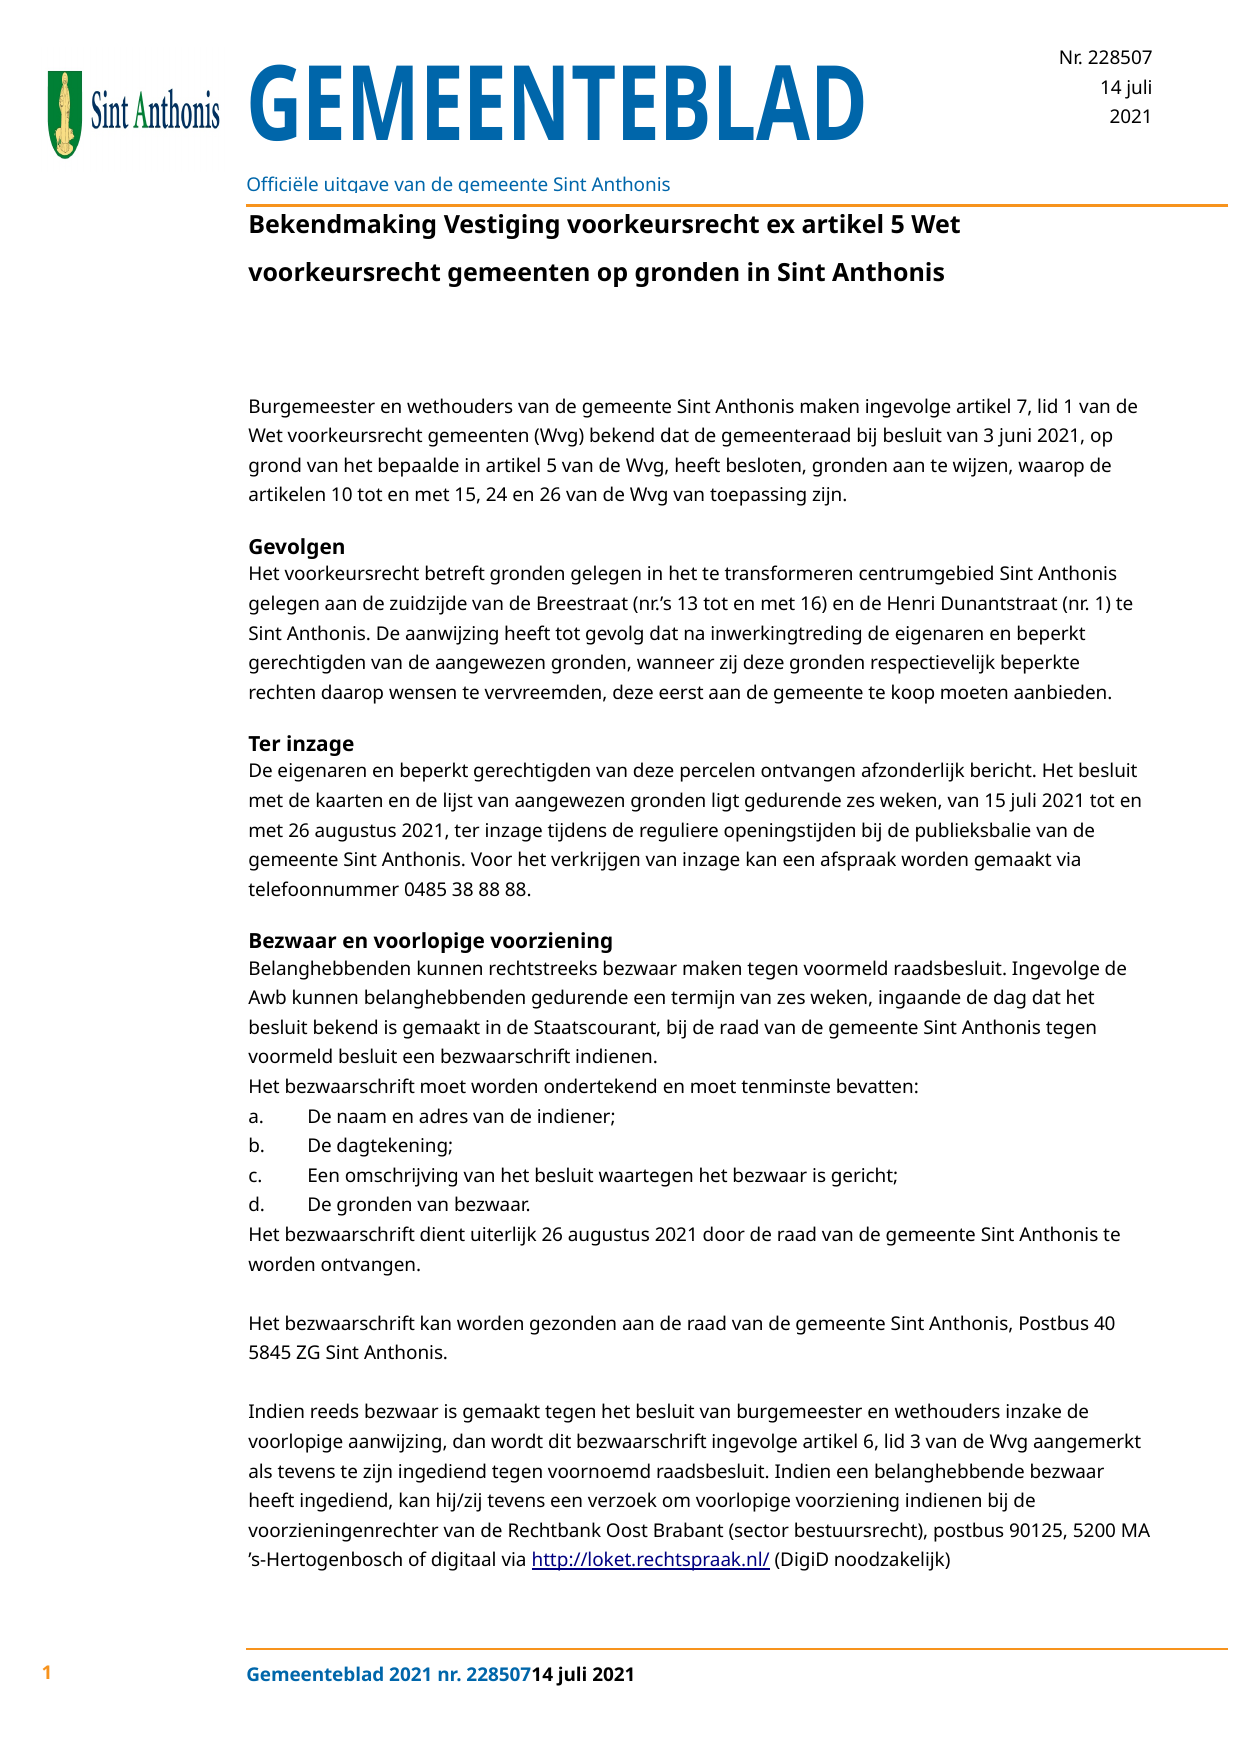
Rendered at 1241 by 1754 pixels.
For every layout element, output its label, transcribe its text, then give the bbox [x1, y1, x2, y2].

text Het bezwaarschrift dient uiterlijk 26 augustus 2021 door de raad van de gemeente Sint Anthonis te worden ontvangen. [248, 1221, 1152, 1276]
text Bezwaar en voorlopige voorziening [248, 926, 1152, 955]
text De eigenaren en beperkt gerechtigden van deze percelen ontvangen afzonderlijk bericht. Het besluit met de kaarten en de lijst van aangewezen gronden ligt gedurende zes weken, van 15 juli 2021 tot en met 26 augustus 2021, ter inzage tijdens de reguliere openingstijden bij de publieksbalie van de gemeente Sint Anthonis. Voor het verkrijgen van inzage kan een afspraak worden gemaakt via telefoonnummer 0485 38 88 88. [248, 758, 1152, 902]
list De gronden van bezwaar. [248, 1192, 1152, 1217]
text Gevolgen [248, 532, 1152, 561]
text Het bezwaarschrift moet worden ondertekend en moet tenminste bevatten: [248, 1073, 1152, 1099]
text Burgemeester en wethouders van de gemeente Sint Anthonis maken ingevolge artikel 7, lid 1 van de Wet voorkeursrecht gemeenten (Wvg) bekend dat de gemeenteraad bij besluit van 3 juni 2021, op grond van het bepaalde in artikel 5 van de Wvg, heeft besloten, gronden aan te wijzen, waarop de artikelen 10 tot en met 15, 24 en 26 van de Wvg van toepassing zijn. [248, 393, 1152, 507]
text Het bezwaarschrift kan worden gezonden aan de raad van de gemeente Sint Anthonis, Postbus 40 5845 ZG Sint Anthonis. [248, 1310, 1152, 1365]
list De dagtekening; [248, 1132, 1152, 1158]
text Bekendmaking Vestiging voorkeursrecht ex artikel 5 Wet voorkeursrecht gemeenten op gronden in Sint Anthonis [248, 207, 1152, 288]
text Belanghebbenden kunnen rechtstreeks bezwaar maken tegen voormeld raadsbesluit. Ingevolge de Awb kunnen belanghebbenden gedurende een termijn van zes weken, ingaande de dag dat het besluit bekend is gemaakt in de Staatscourant, bij de raad van de gemeente Sint Anthonis tegen voormeld besluit een bezwaarschrift indienen. [248, 955, 1152, 1069]
text Het voorkeursrecht betreft gronden gelegen in het te transformeren centrumgebied Sint Anthonis gelegen aan de zuidzijde van de Breestraat (nr.’s 13 tot en met 16) en de Henri Dunantstraat (nr. 1) te Sint Anthonis. De aanwijzing heeft tot gevolg dat na inwerkingtreding de eigenaren en beperkt gerechtigden van de aangewezen gronden, wanneer zij deze gronden respectievelijk beperkte rechten daarop wensen te vervreemden, deze eerst aan de gemeente te koop moeten aanbieden. [248, 561, 1152, 704]
picture [41, 47, 231, 172]
text Indien reeds bezwaar is gemaakt tegen het besluit van burgemeester en wethouders inzake de voorlopige aanwijzing, dan wordt dit bezwaarschrift ingevolge artikel 6, lid 3 van de Wvg aangemerkt als tevens te zijn ingediend tegen voornoemd raadsbesluit. Indien een belanghebbende bezwaar heeft ingediend, kan hij/zij tevens een verzoek om voorlopige voorziening indienen bij de voorzieningenrechter van de Rechtbank Oost Brabant (sector bestuursrecht), postbus 90125, 5200 MA ’s-Hertogenbosch of digitaal via http://loket.rechtspraak.nl/ (DigiD noodzakelijk) [248, 1399, 1152, 1572]
list Een omschrijving van het besluit waartegen het bezwaar is gericht; [248, 1162, 1152, 1188]
list De naam en adres van de indiener; [248, 1103, 1152, 1128]
text Ter inzage [248, 729, 1152, 758]
